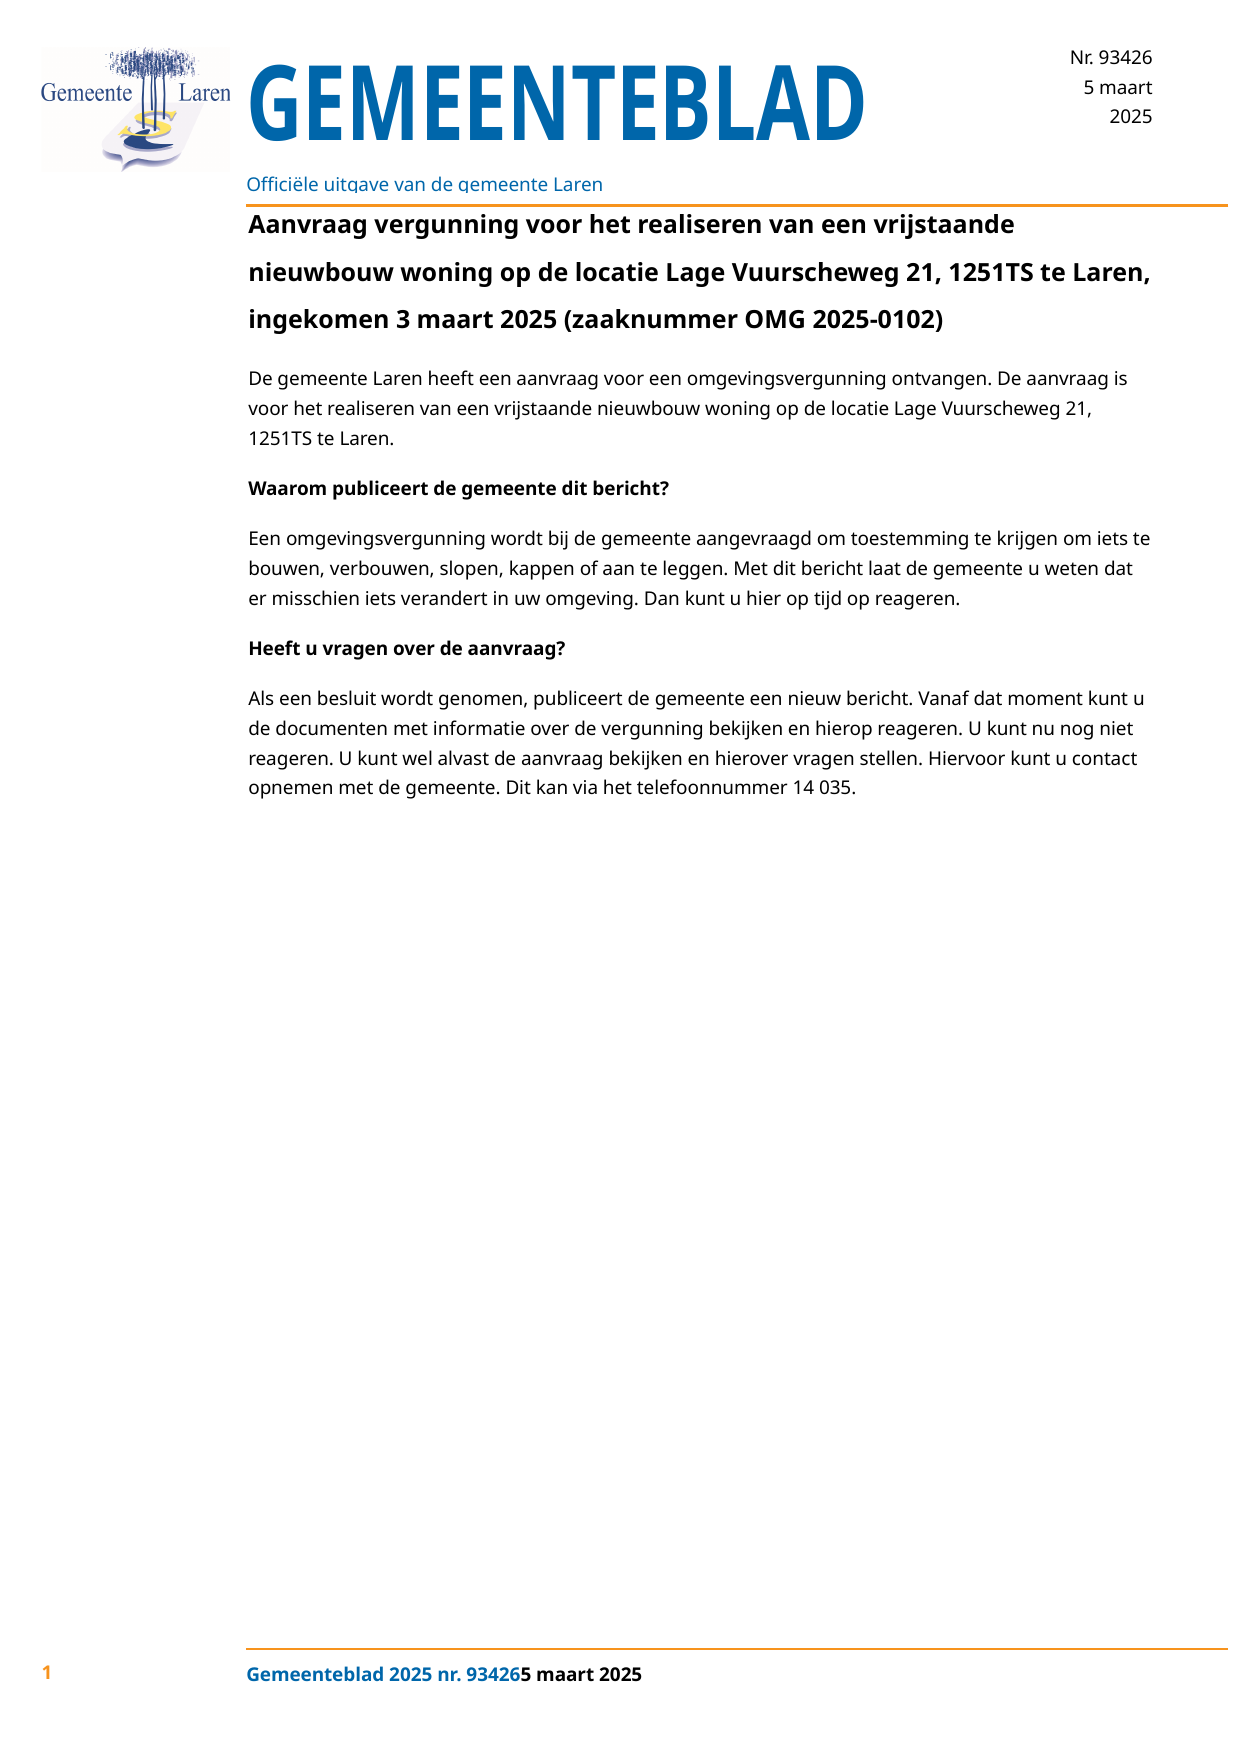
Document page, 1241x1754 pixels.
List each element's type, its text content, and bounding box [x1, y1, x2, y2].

text Een omgevingsvergunning wordt bij de gemeente aangevraagd om toestemming te krijgen om iets te bouwen, verbouwen, slopen, kappen of aan te leggen. Met dit bericht laat de gemeente u weten dat er misschien iets verandert in uw omgeving. Dan kunt u hier op tijd op reageren. [248, 526, 1152, 610]
text Aanvraag vergunning voor het realiseren van een vrijstaande nieuwbouw woning op de locatie Lage Vuurscheweg 21, 1251TS te Laren, ingekomen 3 maart 2025 (zaaknummer OMG 2025-0102) [248, 207, 1152, 336]
text De gemeente Laren heeft een aanvraag voor een omgevingsvergunning ontvangen. De aanvraag is voor het realiseren van een vrijstaande nieuwbouw woning op de locatie Lage Vuurscheweg 21, 1251TS te Laren. [248, 366, 1152, 450]
text Heeft u vragen over de aanvraag? [248, 635, 1152, 661]
picture [41, 47, 231, 172]
text Waarom publiceert de gemeente dit bericht? [248, 475, 1152, 501]
text Als een besluit wordt genomen, publiceert de gemeente een nieuw bericht. Vanaf dat moment kunt u de documenten met informatie over de vergunning bekijken en hierop reageren. U kunt nu nog niet reageren. U kunt wel alvast de aanvraag bekijken en hierover vragen stellen. Hiervoor kunt u contact opnemen met de gemeente. Dit kan via het telefoonnummer 14 035. [248, 686, 1152, 800]
